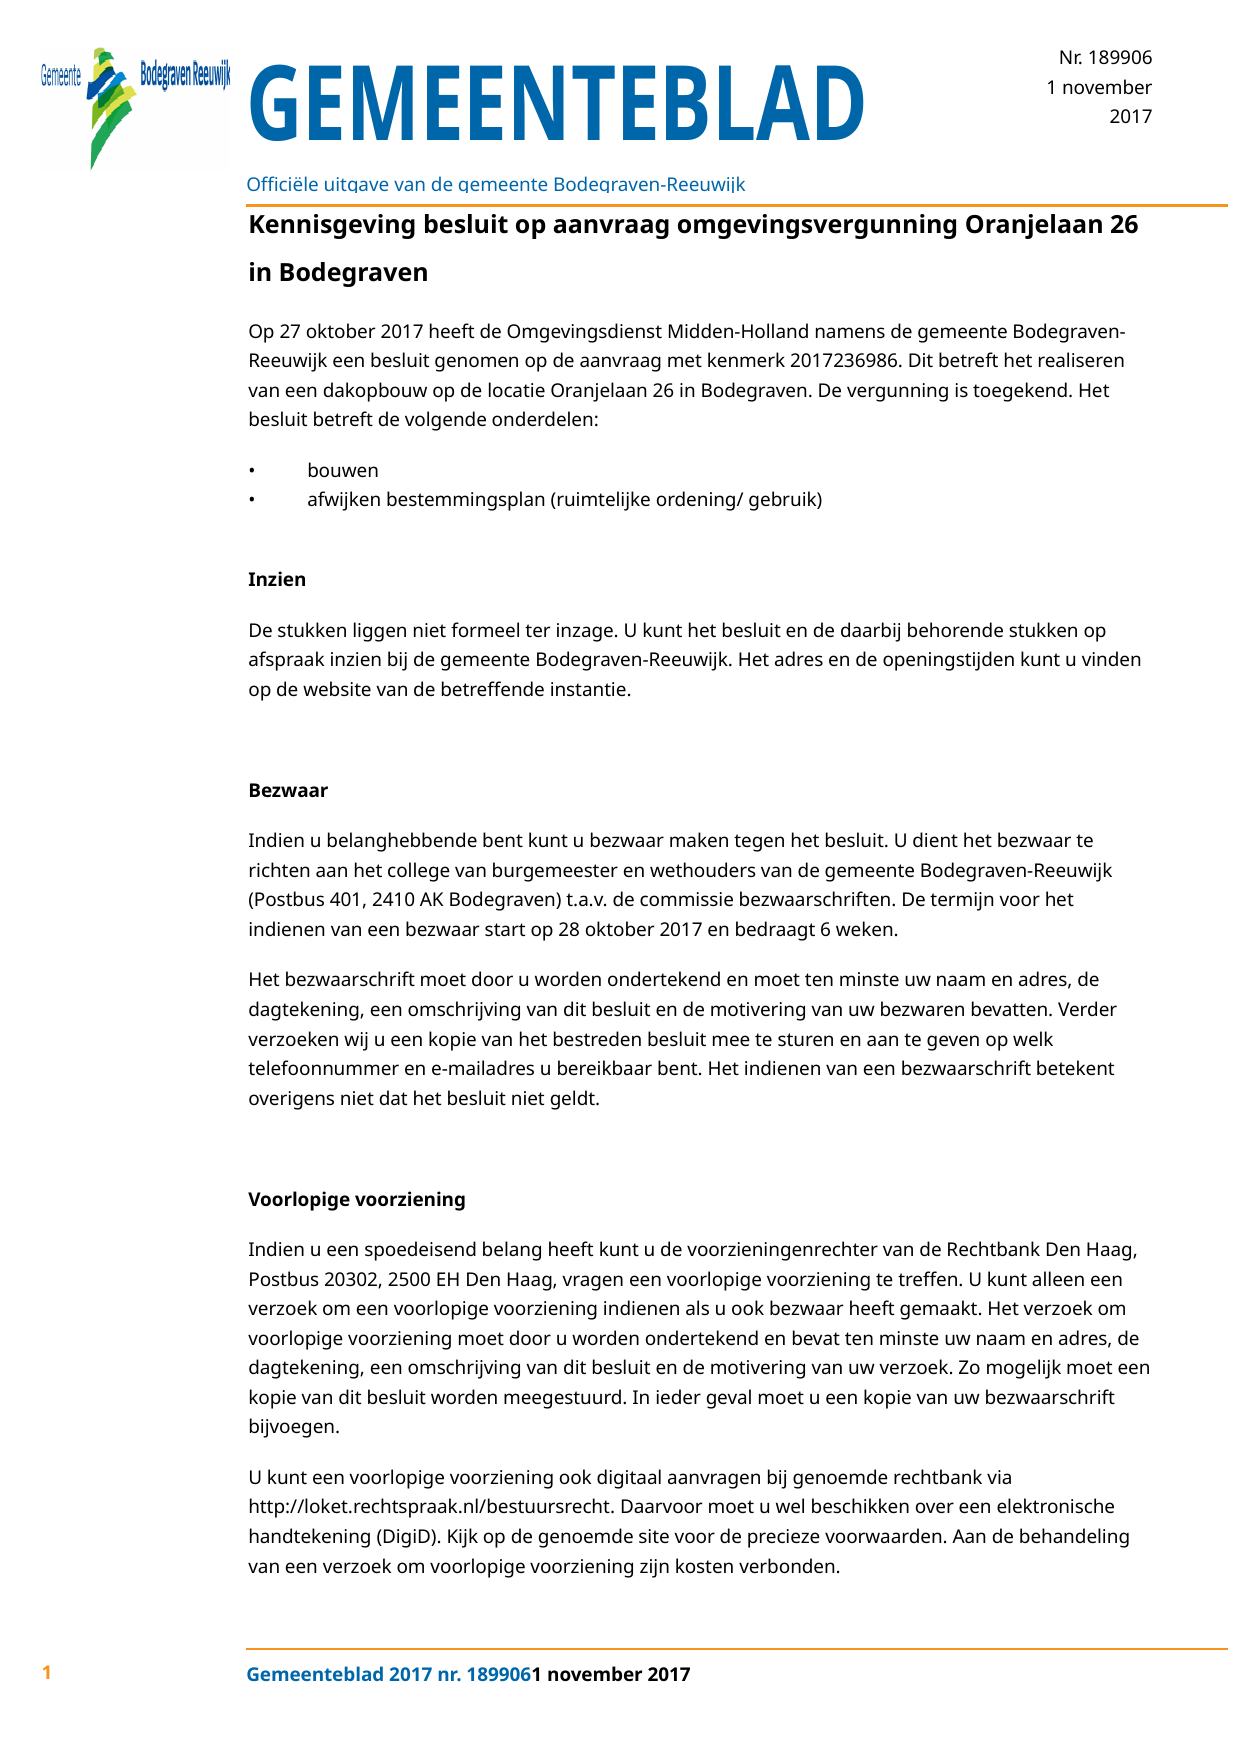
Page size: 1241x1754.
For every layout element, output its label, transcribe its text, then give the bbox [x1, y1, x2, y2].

list bouwen [248, 457, 1152, 483]
text Inzien [248, 567, 1152, 592]
text Indien u belanghebbende bent kunt u bezwaar maken tegen het besluit. U dient het bezwaar te richten aan het college van burgemeester en wethouders van de gemeente Bodegraven-Reeuwijk (Postbus 401, 2410 AK Bodegraven) t.a.v. de commissie bezwaarschriften. De termijn voor het indienen van een bezwaar start op 28 oktober 2017 en bedraagt 6 weken. [248, 827, 1152, 942]
text U kunt een voorlopige voorziening ook digitaal aanvragen bij genoemde rechtbank via http://loket.rechtspraak.nl/bestuursrecht. Daarvoor moet u wel beschikken over een elektronische handtekening (DigiD). Kijk op de genoemde site voor de precieze voorwaarden. Aan de behandeling van een verzoek om voorlopige voorziening zijn kosten verbonden. [248, 1464, 1152, 1579]
text Bezwaar [248, 777, 1152, 803]
list afwijken bestemmingsplan (ruimtelijke ordening/ gebruik) [248, 487, 1152, 512]
text De stukken liggen niet formeel ter inzage. U kunt het besluit en de daarbij behorende stukken op afspraak inzien bij de gemeente Bodegraven-Reeuwijk. Het adres en de openingstijden kunt u vinden op de website van de betreffende instantie. [248, 617, 1152, 702]
picture [41, 47, 231, 172]
text Het bezwaarschrift moet door u worden ondertekend en moet ten minste uw naam en adres, de dagtekening, een omschrijving van dit besluit en de motivering van uw bezwaren bevatten. Verder verzoeken wij u een kopie van het bestreden besluit mee te sturen en aan te geven op welk telefoonnummer en e-mailadres u bereikbaar bent. Het indienen van een bezwaarschrift betekent overigens niet dat het besluit niet geldt. [248, 967, 1152, 1111]
text Op 27 oktober 2017 heeft de Omgevingsdienst Midden-Holland namens de gemeente Bodegraven-Reeuwijk een besluit genomen op de aanvraag met kenmerk 2017236986. Dit betreft het realiseren van een dakopbouw op de locatie Oranjelaan 26 in Bodegraven. De vergunning is toegekend. Het besluit betreft de volgende onderdelen: [248, 318, 1152, 432]
text Voorlopige voorziening [248, 1186, 1152, 1212]
text Indien u een spoedeisend belang heeft kunt u de voorzieningenrechter van de Rechtbank Den Haag, Postbus 20302, 2500 EH Den Haag, vragen een voorlopige voorziening te treffen. U kunt alleen een verzoek om een voorlopige voorziening indienen als u ook bezwaar heeft gemaakt. Het verzoek om voorlopige voorziening moet door u worden ondertekend en bevat ten minste uw naam en adres, de dagtekening, een omschrijving van dit besluit en de motivering van uw verzoek. Zo mogelijk moet een kopie van dit besluit worden meegestuurd. In ieder geval moet u een kopie van uw bezwaarschrift bijvoegen. [248, 1236, 1152, 1439]
text Kennisgeving besluit op aanvraag omgevingsvergunning Oranjelaan 26 in Bodegraven [248, 207, 1152, 288]
